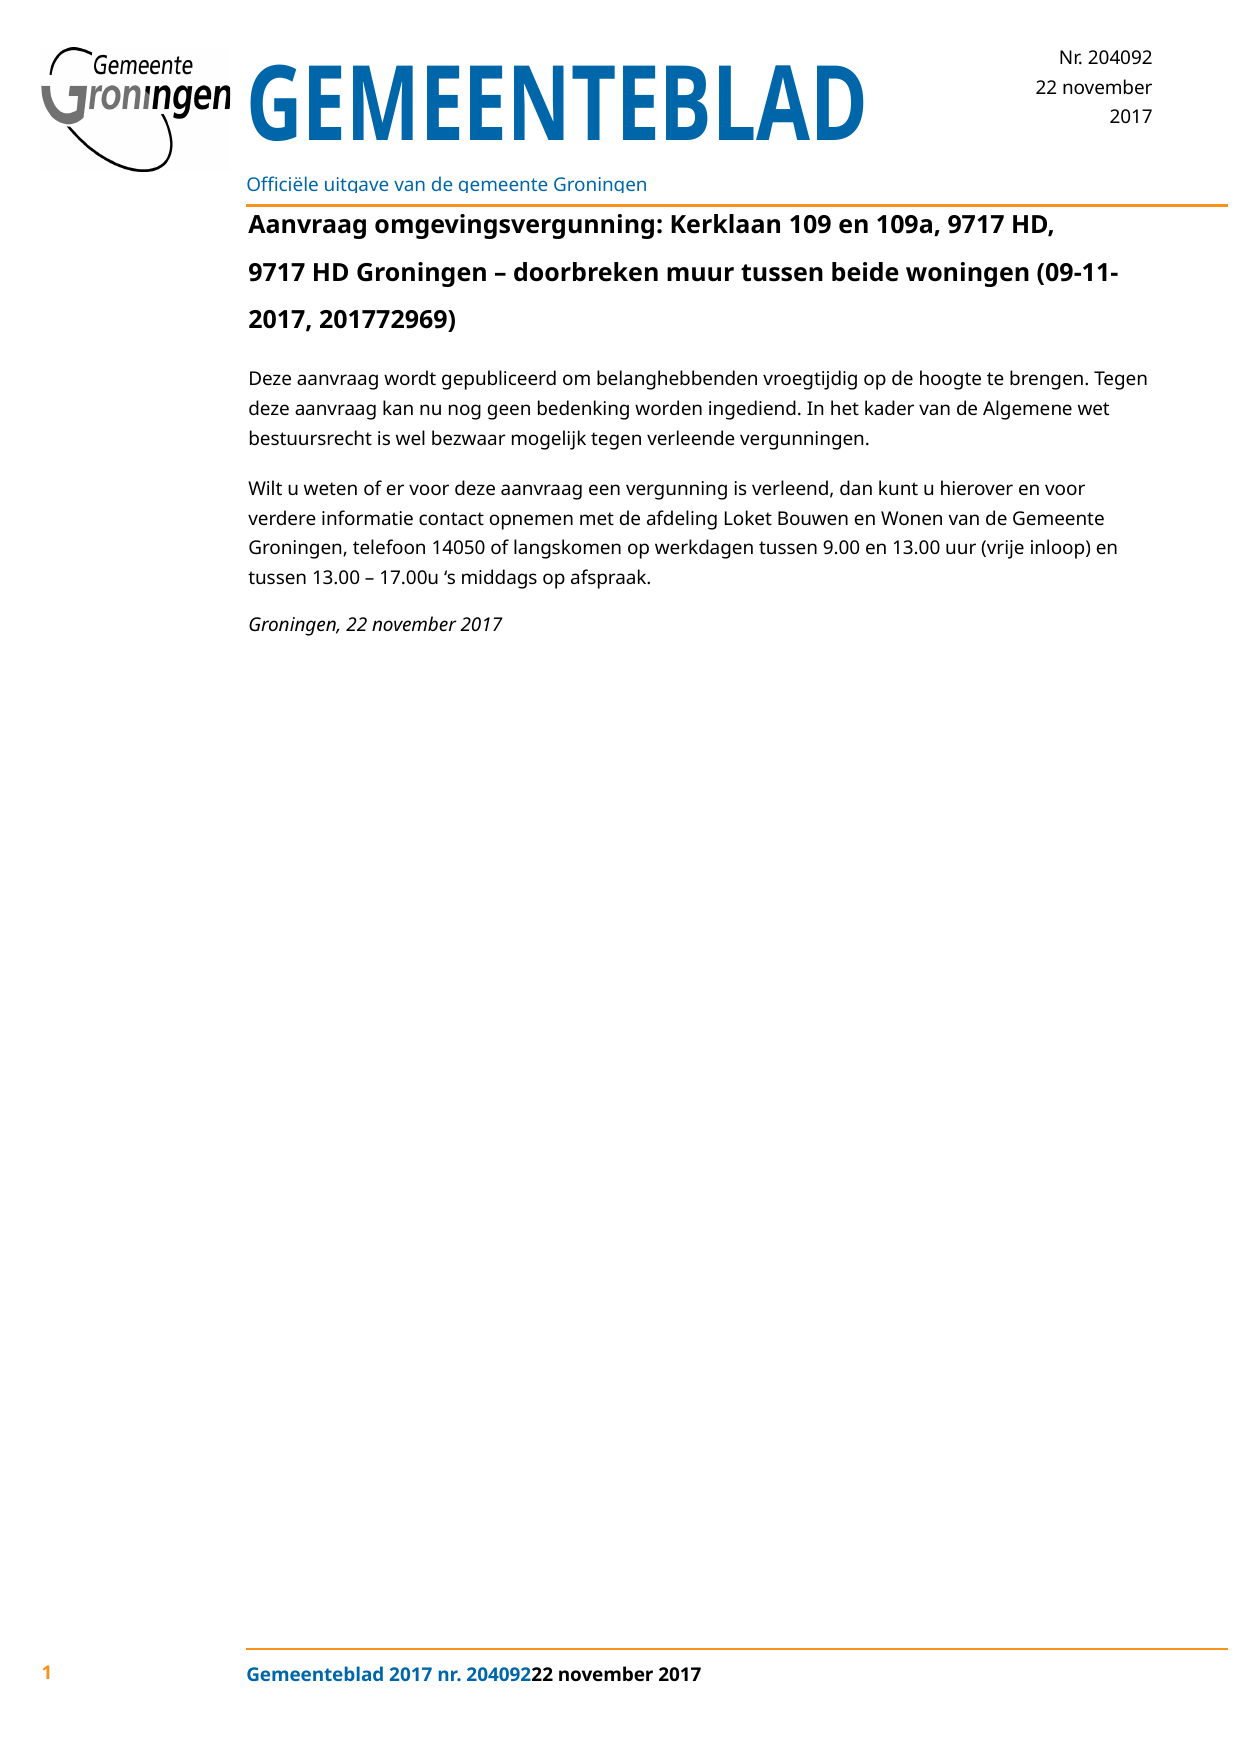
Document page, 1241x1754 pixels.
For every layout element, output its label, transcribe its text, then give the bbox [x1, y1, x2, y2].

picture [41, 47, 231, 172]
text Deze aanvraag wordt gepubliceerd om belanghebbenden vroegtijdig op de hoogte te brengen. Tegen deze aanvraag kan nu nog geen bedenking worden ingediend. In het kader van de Algemene wet bestuursrecht is wel bezwaar mogelijk tegen verleende vergunningen. [248, 366, 1152, 450]
text Aanvraag omgevingsvergunning: Kerklaan 109 en 109a, 9717 HD, 9717 HD Groningen – doorbreken muur tussen beide woningen (09-11-2017, 201772969) [248, 207, 1152, 336]
text Groningen, 22 november 2017 [248, 612, 1152, 637]
text Wilt u weten of er voor deze aanvraag een vergunning is verleend, dan kunt u hierover en voor verdere informatie contact opnemen met de afdeling Loket Bouwen en Wonen van de Gemeente Groningen, telefoon 14050 of langskomen op werkdagen tussen 9.00 en 13.00 uur (vrije inloop) en tussen 13.00 – 17.00u ‘s middags op afspraak. [248, 475, 1152, 589]
